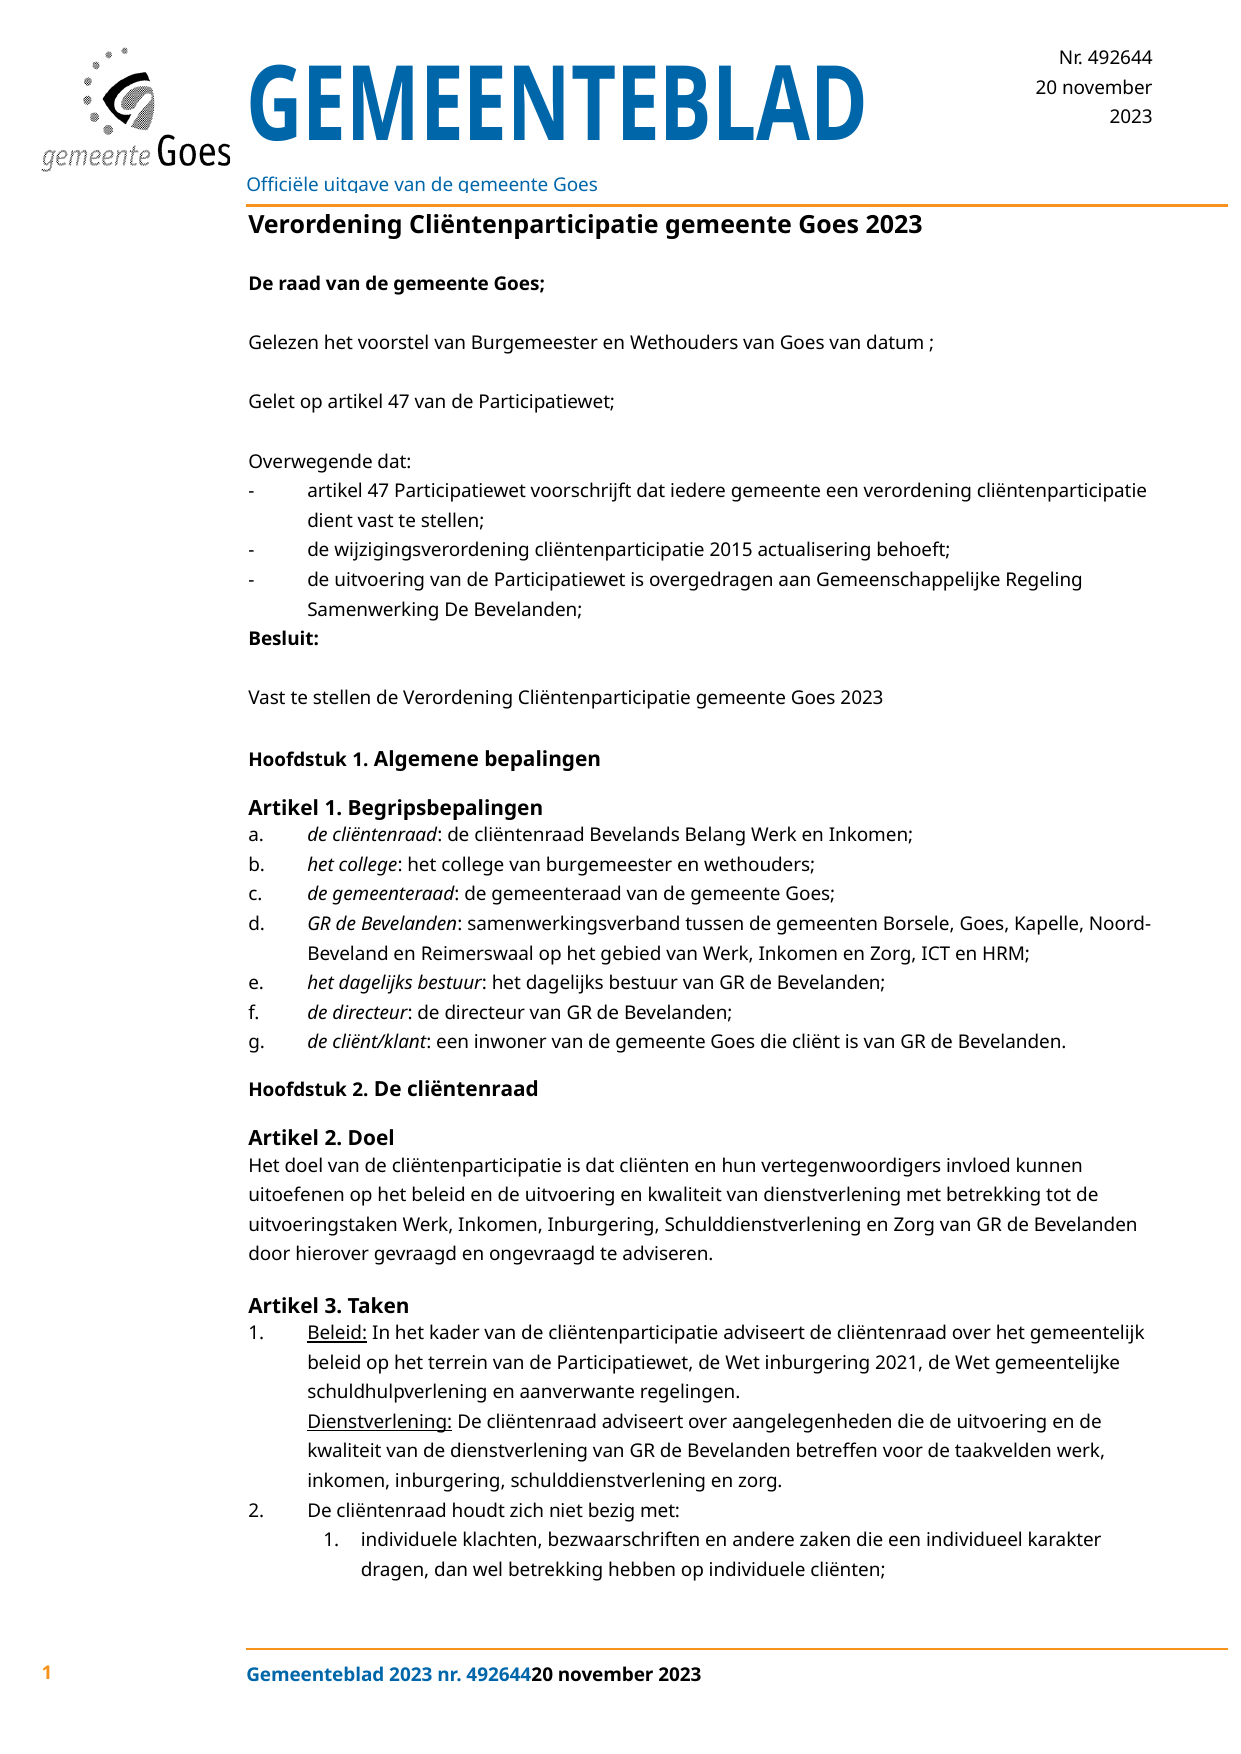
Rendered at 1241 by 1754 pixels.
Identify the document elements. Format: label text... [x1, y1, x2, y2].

text Verordening Cliëntenparticipatie gemeente Goes 2023 [248, 207, 1152, 241]
list De cliëntenraad houdt zich niet bezig met: [248, 1497, 1152, 1523]
list de directeur: de directeur van GR de Bevelanden; [248, 999, 1152, 1024]
text Hoofdstuk 1. Algemene bepalingen [248, 744, 1152, 772]
text Artikel 2. Doel [248, 1123, 1152, 1152]
list de wijzigingsverordening cliëntenparticipatie 2015 actualisering behoeft; [248, 537, 1152, 562]
text Artikel 1. Begripsbepalingen [248, 793, 1152, 821]
list GR de Bevelanden: samenwerkingsverband tussen de gemeenten Borsele, Goes, Kapelle, Noord-Beveland en Reimerswaal op het gebied van Werk, Inkomen en Zorg, ICT en HRM; [248, 910, 1152, 965]
list het dagelijks bestuur: het dagelijks bestuur van GR de Bevelanden; [248, 969, 1152, 995]
list artikel 47 Participatiewet voorschrijft dat iedere gemeente een verordening cliëntenparticipatie dient vast te stellen; [248, 477, 1152, 533]
list de cliëntenraad: de cliëntenraad Bevelands Belang Werk en Inkomen; [248, 821, 1152, 847]
list de gemeenteraad: de gemeenteraad van de gemeente Goes; [248, 881, 1152, 906]
list de uitvoering van de Participatiewet is overgedragen aan Gemeenschappelijke Regeling Samenwerking De Bevelanden; [248, 566, 1152, 621]
text Gelet op artikel 47 van de Participatiewet; [248, 389, 1152, 414]
text Overwegende dat: [248, 448, 1152, 473]
text Hoofdstuk 2. De cliëntenraad [248, 1074, 1152, 1102]
text Artikel 3. Taken [248, 1291, 1152, 1319]
text Gelezen het voorstel van Burgemeester en Wethouders van Goes van datum ; [248, 329, 1152, 355]
picture [41, 47, 231, 172]
list de cliënt/klant: een inwoner van de gemeente Goes die cliënt is van GR de Bevelanden. [248, 1028, 1152, 1054]
list Beleid: In het kader van de cliëntenparticipatie adviseert de cliëntenraad over het gemeentelijk beleid op het terrein van de Participatiewet, de Wet inburgering 2021, de Wet gemeentelijke schuldhulpverlening en aanverwante regelingen. [248, 1319, 1152, 1404]
text Het doel van de cliëntenparticipatie is dat cliënten en hun vertegenwoordigers invloed kunnen uitoefenen op het beleid en de uitvoering en kwaliteit van dienstverlening met betrekking tot de uitvoeringstaken Werk, Inkomen, Inburgering, Schulddienstverlening en Zorg van GR de Bevelanden door hierover gevraagd en ongevraagd te adviseren. [248, 1152, 1152, 1266]
text Vast te stellen de Verordening Cliëntenparticipatie gemeente Goes 2023 [248, 684, 1152, 710]
text De raad van de gemeente Goes; [248, 270, 1152, 296]
list Dienstverlening: De cliëntenraad adviseert over aangelegenheden die de uitvoering en de kwaliteit van de dienstverlening van GR de Bevelanden betreffen voor de taakvelden werk, inkomen, inburgering, schulddienstverlening en zorg. [248, 1408, 1152, 1493]
list het college: het college van burgemeester en wethouders; [248, 851, 1152, 877]
list individuele klachten, bezwaarschriften en andere zaken die een individueel karakter dragen, dan wel betrekking hebben op individuele cliënten; [323, 1526, 1152, 1582]
text Besluit: [248, 625, 1152, 651]
